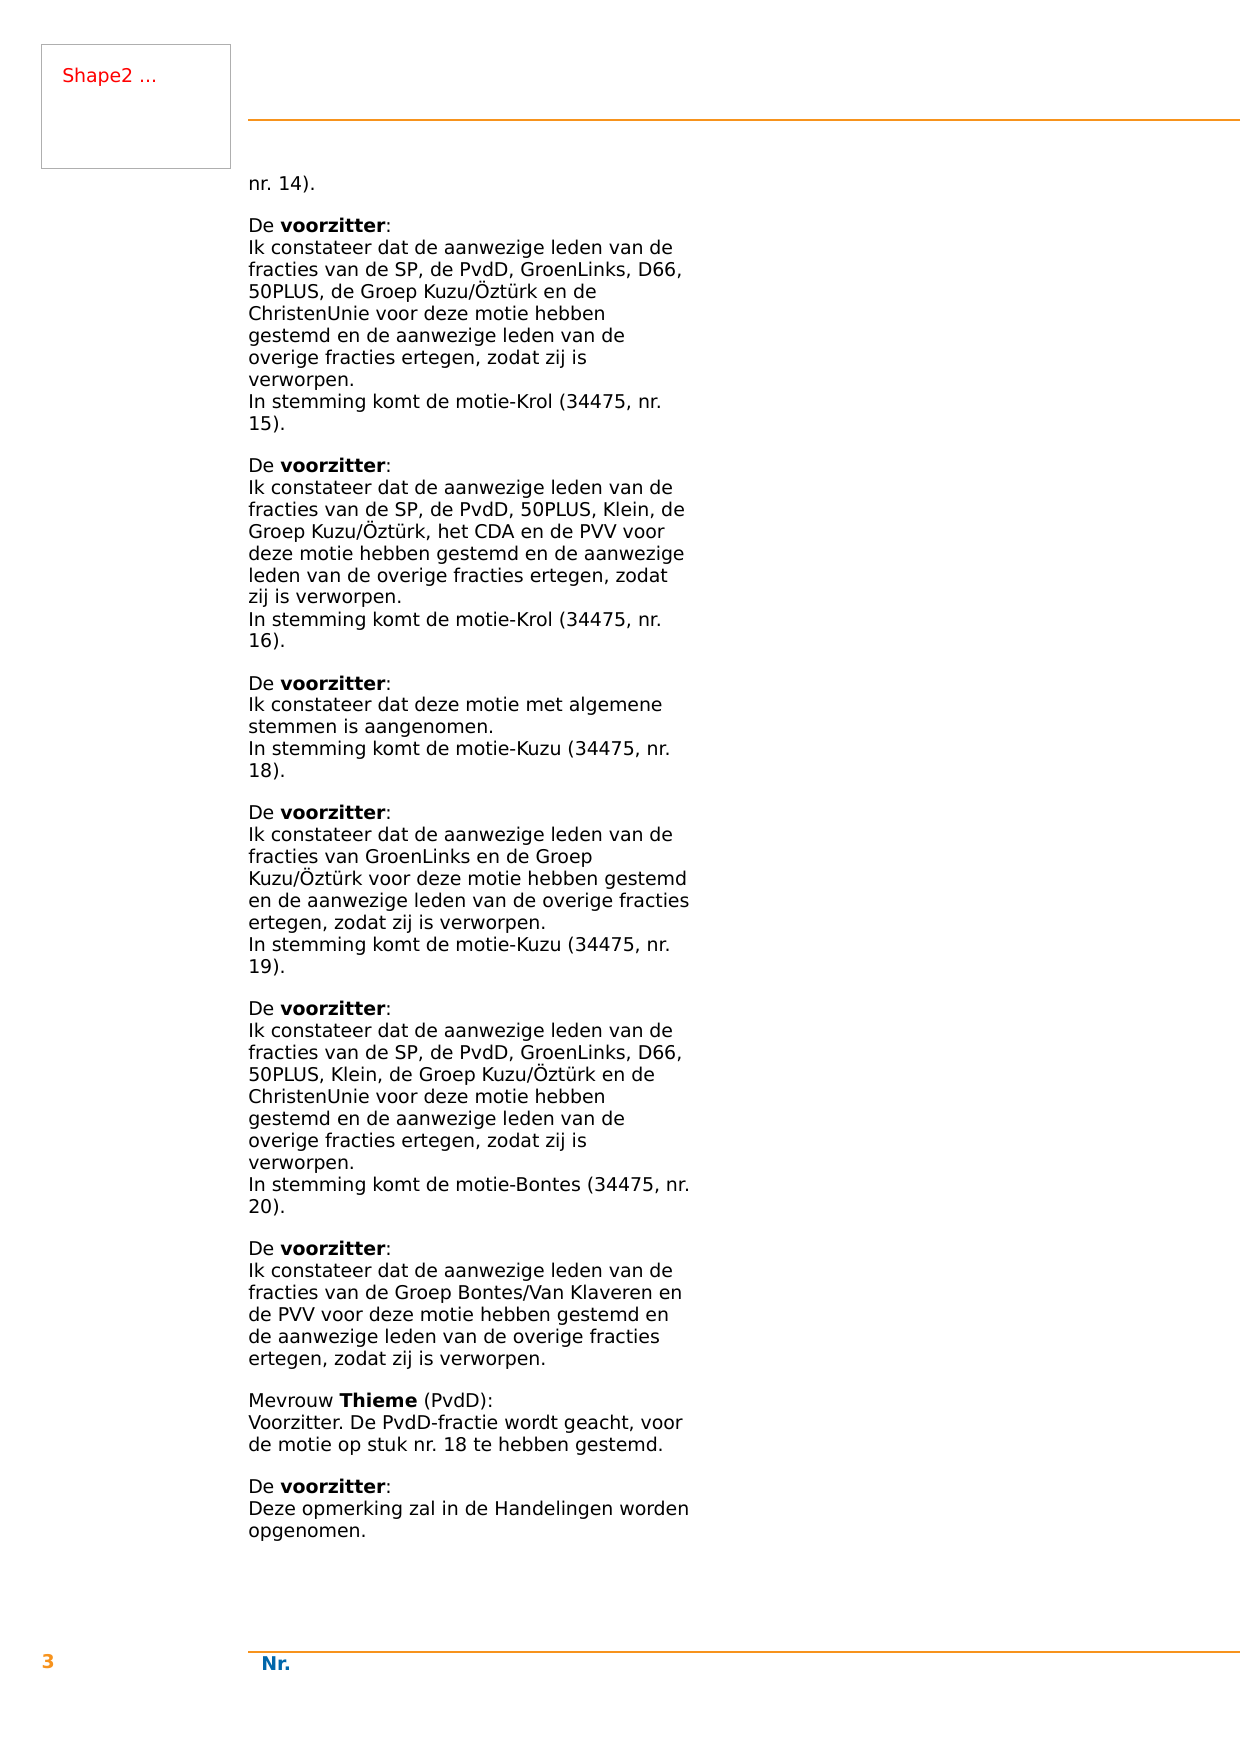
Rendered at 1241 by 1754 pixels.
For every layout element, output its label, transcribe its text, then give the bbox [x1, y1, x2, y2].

text De voorzitter: [248, 215, 691, 237]
text Ik constateer dat de aanwezige leden van de fracties van de SP, de PvdD, 50PLUS, Klein, de Groep Kuzu/Öztürk, het CDA en de PVV voor deze motie hebben gestemd en de aanwezige leden van de overige fracties ertegen, zodat zij is verworpen. [248, 477, 691, 608]
text De voorzitter: [248, 454, 691, 477]
text Ik constateer dat de aanwezige leden van de fracties van de SP, de PvdD, GroenLinks, D66, 50PLUS, de Groep Kuzu/Öztürk en de ChristenUnie voor deze motie hebben gestemd en de aanwezige leden van de overige fracties ertegen, zodat zij is verworpen. [248, 237, 691, 391]
text Ik constateer dat de aanwezige leden van de fracties van de Groep Bontes/Van Klaveren en de PVV voor deze motie hebben gestemd en de aanwezige leden van de overige fracties ertegen, zodat zij is verworpen. [248, 1260, 691, 1370]
text In stemming komt de motie-Krol (34475, nr. 16). [248, 608, 691, 652]
text In stemming komt de motie-Bontes (34475, nr. 20). [248, 1174, 691, 1218]
text Ik constateer dat deze motie met algemene stemmen is aangenomen. [248, 694, 691, 738]
text In stemming komt de motie-Krol (34475, nr. 15). [248, 391, 691, 434]
text nr. 14). [248, 173, 691, 195]
text Ik constateer dat de aanwezige leden van de fracties van GroenLinks en de Groep Kuzu/Öztürk voor deze motie hebben gestemd en de aanwezige leden van de overige fracties ertegen, zodat zij is verworpen. [248, 824, 691, 934]
text De voorzitter: [248, 1476, 691, 1498]
text Ik constateer dat de aanwezige leden van de fracties van de SP, de PvdD, GroenLinks, D66, 50PLUS, Klein, de Groep Kuzu/Öztürk en de ChristenUnie voor deze motie hebben gestemd en de aanwezige leden van de overige fracties ertegen, zodat zij is verworpen. [248, 1020, 691, 1174]
text De voorzitter: [248, 998, 691, 1020]
text In stemming komt de motie-Kuzu (34475, nr. 18). [248, 738, 691, 782]
text Deze opmerking zal in de Handelingen worden opgenomen. [248, 1498, 691, 1542]
text De voorzitter: [248, 672, 691, 694]
text De voorzitter: [248, 802, 691, 824]
text De voorzitter: [248, 1238, 691, 1260]
text Mevrouw Thieme (PvdD): [248, 1390, 691, 1412]
text Voorzitter. De PvdD-fractie wordt geacht, voor de motie op stuk nr. 18 te hebben gestemd. [248, 1412, 691, 1456]
text In stemming komt de motie-Kuzu (34475, nr. 19). [248, 934, 691, 978]
